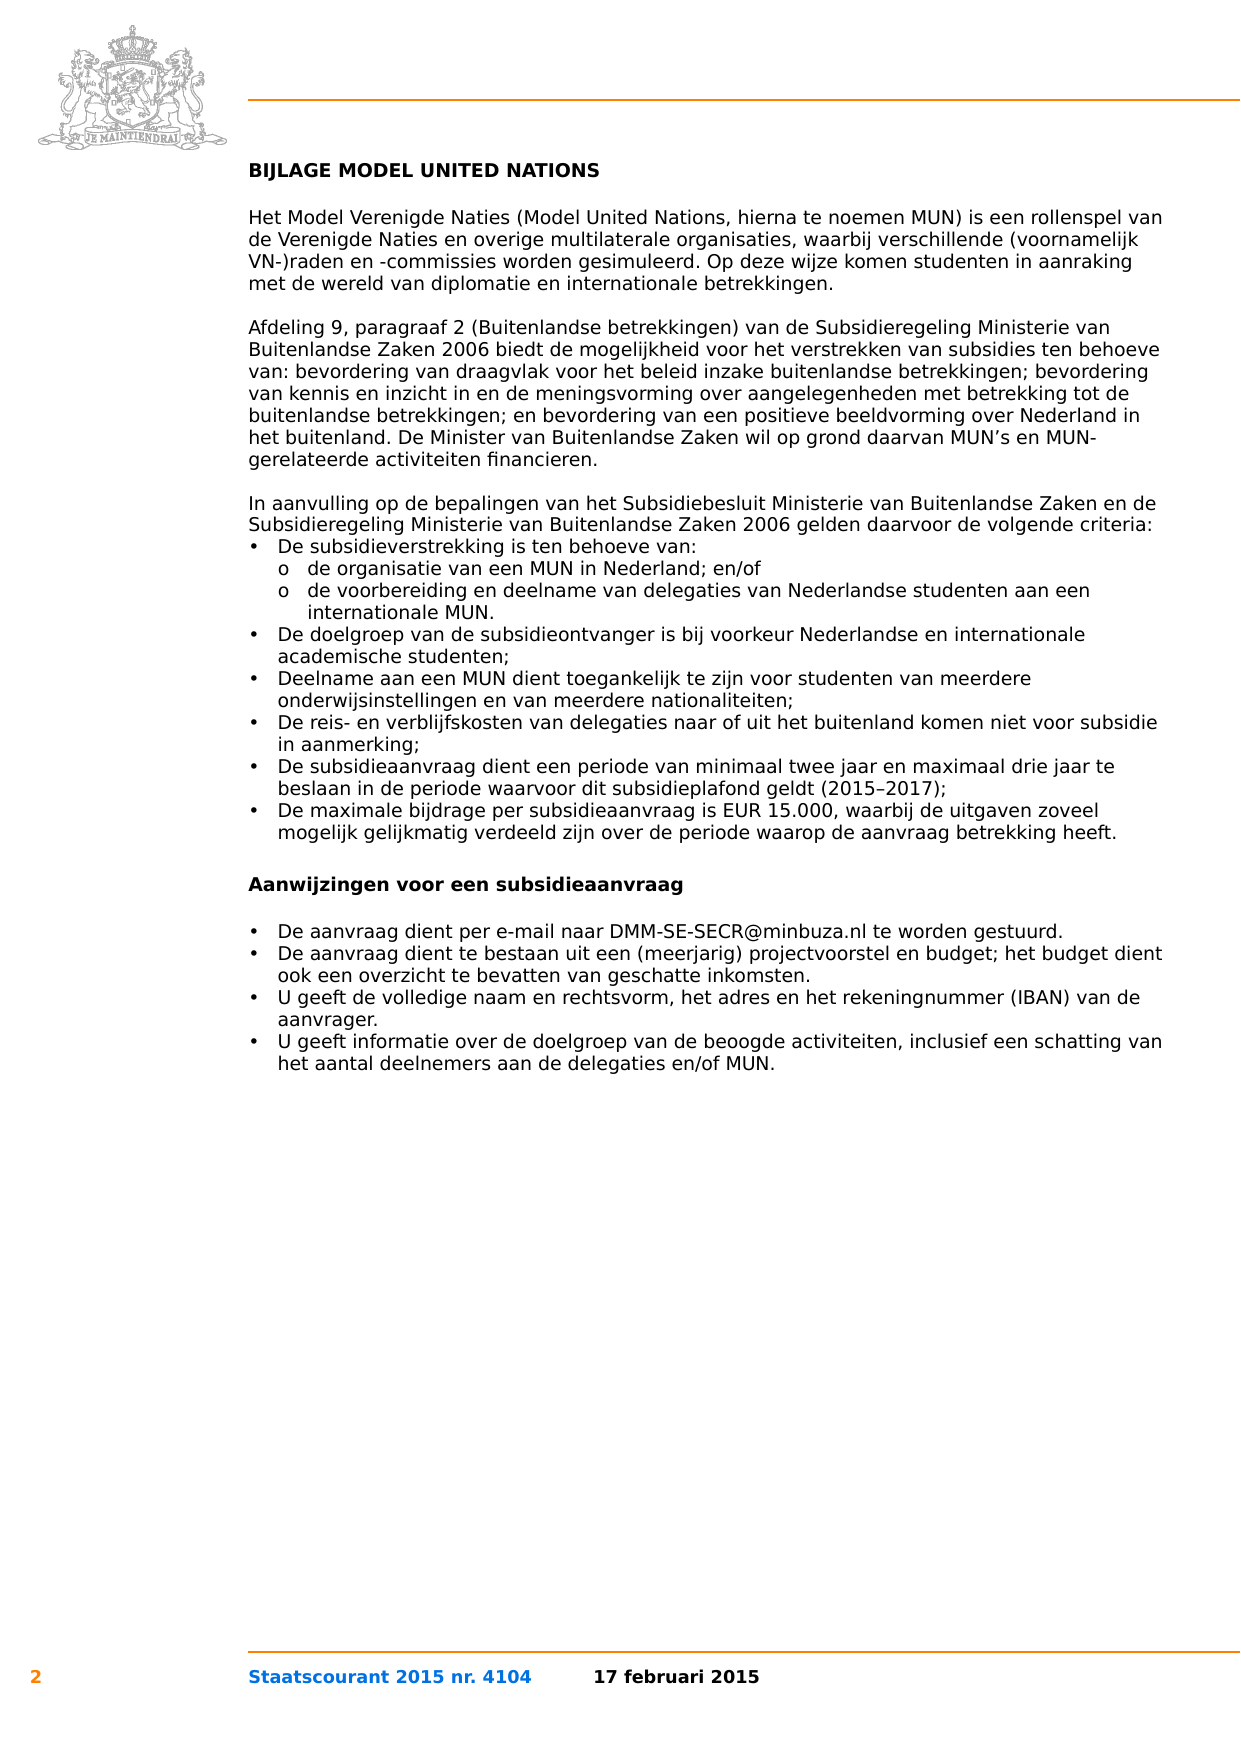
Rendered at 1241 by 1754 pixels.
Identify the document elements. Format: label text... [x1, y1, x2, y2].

subtitle Aanwijzingen voor een subsidieaanvraag [248, 874, 1163, 896]
text • De maximale bijdrage per subsidieaanvraag is EUR 15.000, waarbij de uitgaven zoveel mogelijk gelijkmatig verdeeld zijn over de periode waarop de aanvraag betrekking heeft. [248, 800, 1163, 844]
subtitle BIJLAGE MODEL UNITED NATIONS [248, 160, 1163, 182]
text Het Model Verenigde Naties (Model United Nations, hierna te noemen MUN) is een rollenspel van de Verenigde Naties en overige multilaterale organisaties, waarbij verschillende (voornamelijk VN-)raden en -commissies worden gesimuleerd. Op deze wijze komen studenten in aanraking met de wereld van diplomatie en internationale betrekkingen. [248, 207, 1163, 295]
text • De aanvraag dient te bestaan uit een (meerjarig) projectvoorstel en budget; het budget dient ook een overzicht te bevatten van geschatte inkomsten. [248, 943, 1163, 987]
text • U geeft informatie over de doelgroep van de beoogde activiteiten, inclusief een schatting van het aantal deelnemers aan de delegaties en/of MUN. [248, 1031, 1163, 1075]
text • U geeft de volledige naam en rechtsvorm, het adres en het rekeningnummer (IBAN) van de aanvrager. [248, 987, 1163, 1031]
text o de voorbereiding en deelname van delegaties van Nederlandse studenten aan een internationale MUN. [278, 580, 1163, 624]
text • De subsidieverstrekking is ten behoeve van: [248, 536, 1163, 558]
text • De doelgroep van de subsidieontvanger is bij voorkeur Nederlandse en internationale academische studenten; [248, 624, 1163, 668]
text o de organisatie van een MUN in Nederland; en/of [278, 558, 1163, 580]
text • Deelname aan een MUN dient toegankelijk te zijn voor studenten van meerdere onderwijsinstellingen en van meerdere nationaliteiten; [248, 668, 1163, 712]
text • De subsidieaanvraag dient een periode van minimaal twee jaar en maximaal drie jaar te beslaan in de periode waarvoor dit subsidieplafond geldt (2015–2017); [248, 756, 1163, 800]
text • De reis- en verblijfskosten van delegaties naar of uit het buitenland komen niet voor subsidie in aanmerking; [248, 712, 1163, 756]
text In aanvulling op de bepalingen van het Subsidiebesluit Ministerie van Buitenlandse Zaken en de Subsidieregeling Ministerie van Buitenlandse Zaken 2006 gelden daarvoor de volgende criteria: [248, 492, 1163, 536]
text Afdeling 9, paragraaf 2 (Buitenlandse betrekkingen) van de Subsidieregeling Ministerie van Buitenlandse Zaken 2006 biedt de mogelijkheid voor het verstrekken van subsidies ten behoeve van: bevordering van draagvlak voor het beleid inzake buitenlandse betrekkingen; bevordering van kennis en inzicht in en de meningsvorming over aangelegenheden met betrekking tot de buitenlandse betrekkingen; en bevordering van een positieve beeldvorming over Nederland in het buitenland. De Minister van Buitenlandse Zaken wil op grond daarvan MUN’s en MUN-gerelateerde activiteiten financieren. [248, 317, 1163, 471]
text • De aanvraag dient per e-mail naar DMM-SE-SECR@minbuza.nl te worden gestuurd. [248, 921, 1163, 943]
picture [38, 25, 227, 150]
